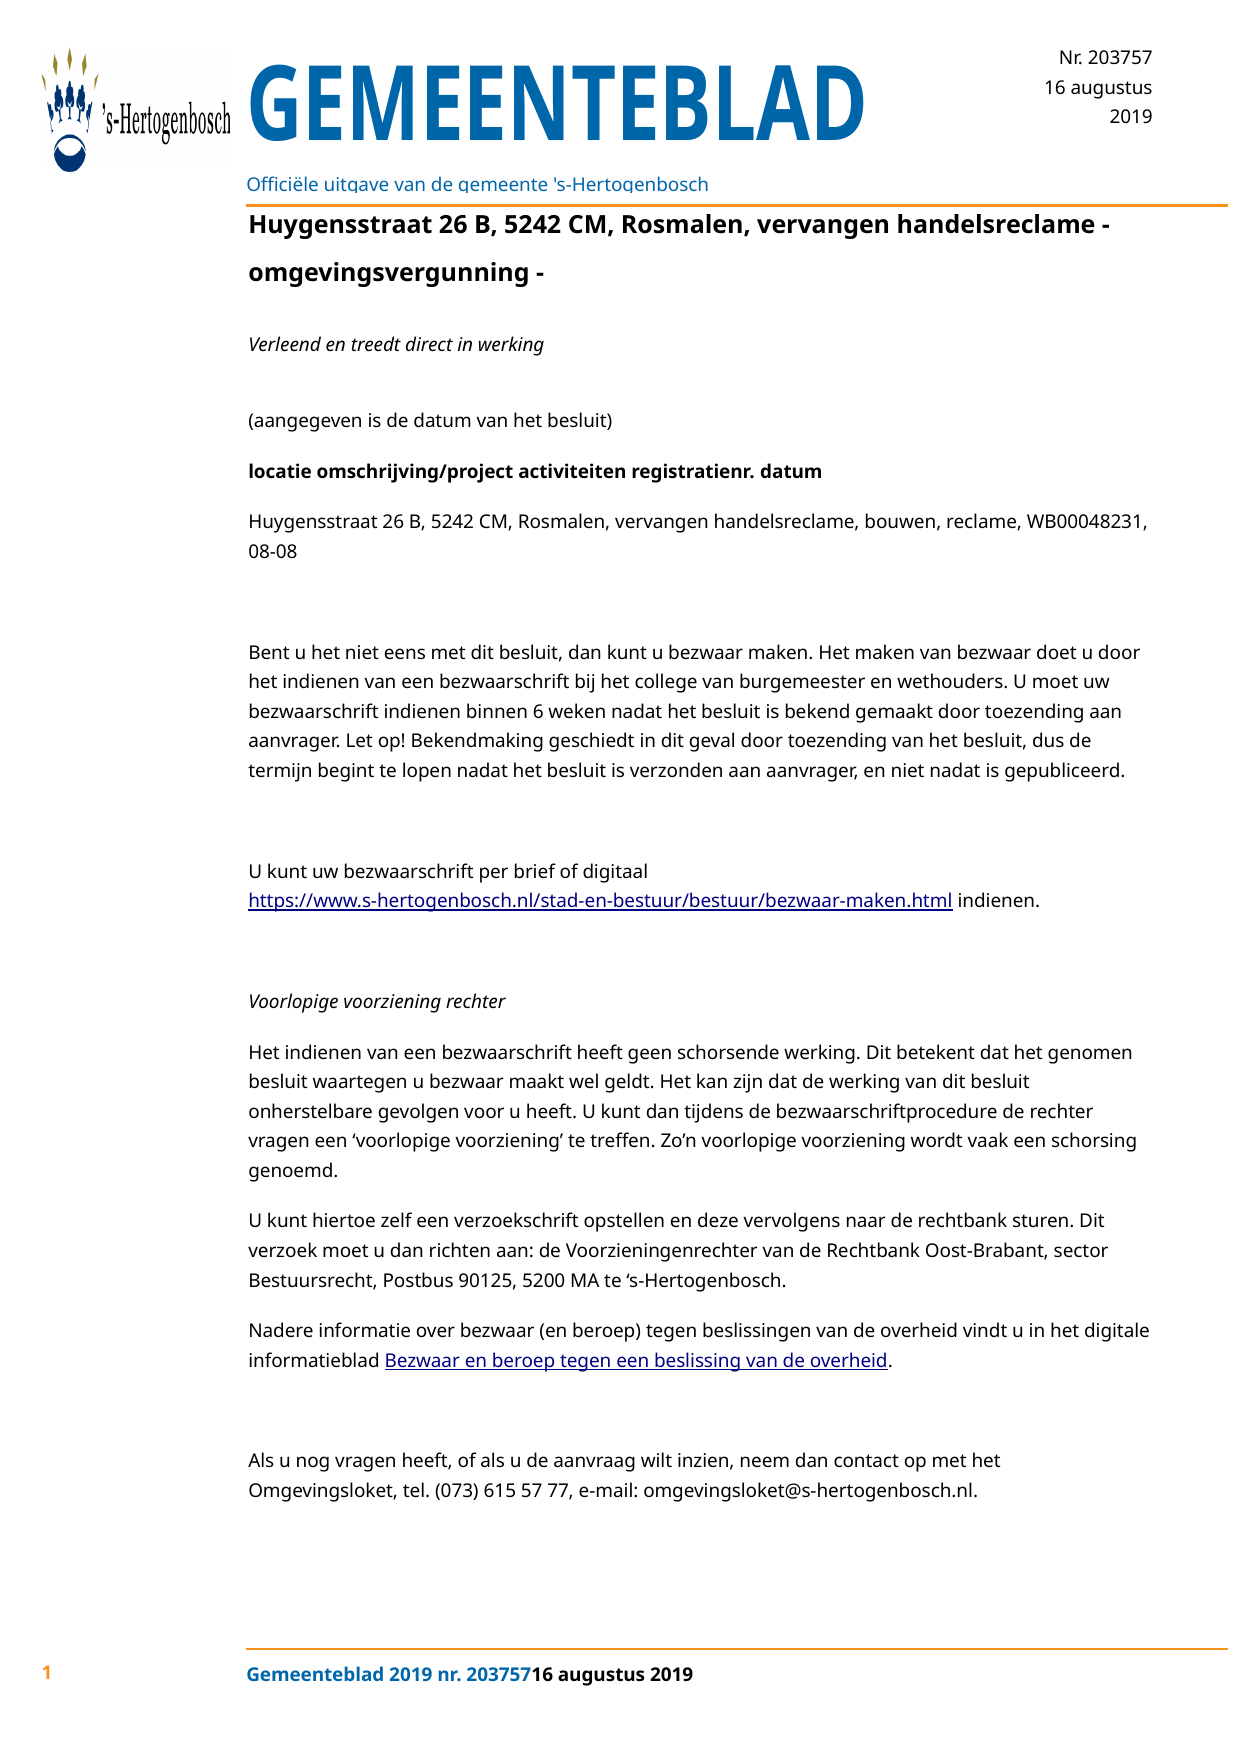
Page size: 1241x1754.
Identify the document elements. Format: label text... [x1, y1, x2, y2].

text Nadere informatie over bezwaar (en beroep) tegen beslissingen van de overheid vindt u in het digitale informatieblad Bezwaar en beroep tegen een beslissing van de overheid. [248, 1317, 1152, 1372]
text Voorlopige voorziening rechter [248, 988, 1152, 1014]
text Het indienen van een bezwaarschrift heeft geen schorsende werking. Dit betekent dat het genomen besluit waartegen u bezwaar maakt wel geldt. Het kan zijn dat de werking van dit besluit onherstelbare gevolgen voor u heeft. U kunt dan tijdens de bezwaarschriftprocedure de rechter vragen een ‘voorlopige voorziening’ te treffen. Zo’n voorlopige voorziening wordt vaak een schorsing genoemd. [248, 1039, 1152, 1183]
picture [41, 47, 231, 172]
text locatie omschrijving/project activiteiten registratienr. datum [248, 458, 1152, 484]
text Bent u het niet eens met dit besluit, dan kunt u bezwaar maken. Het maken van bezwaar doet u door het indienen van een bezwaarschrift bij het college van burgemeester en wethouders. U moet uw bezwaarschrift indienen binnen 6 weken nadat het besluit is bekend gemaakt door toezending aan aanvrager. Let op! Bekendmaking geschiedt in dit geval door toezending van het besluit, dus de termijn begint te lopen nadat het besluit is verzonden aan aanvrager, en niet nadat is gepubliceerd. [248, 639, 1152, 783]
text (aangegeven is de datum van het besluit) [248, 408, 1152, 433]
text Verleend en treedt direct in werking [248, 331, 1152, 357]
text Als u nog vragen heeft, of als u de aanvraag wilt inzien, neem dan contact op met het Omgevingsloket, tel. (073) 615 57 77, e-mail: omgevingsloket@s-hertogenbosch.nl. [248, 1448, 1152, 1503]
text U kunt hiertoe zelf een verzoekschrift opstellen en deze vervolgens naar de rechtbank sturen. Dit verzoek moet u dan richten aan: de Voorzieningenrechter van de Rechtbank Oost-Brabant, sector Bestuursrecht, Postbus 90125, 5200 MA te ‘s-Hertogenbosch. [248, 1208, 1152, 1292]
text Huygensstraat 26 B, 5242 CM, Rosmalen, vervangen handelsreclame - omgevingsvergunning - [248, 207, 1152, 288]
text U kunt uw bezwaarschrift per brief of digitaal https://www.s-hertogenbosch.nl/stad-en-bestuur/bestuur/bezwaar-maken.html indienen. [248, 858, 1152, 913]
text Huygensstraat 26 B, 5242 CM, Rosmalen, vervangen handelsreclame, bouwen, reclame, WB00048231, 08-08 [248, 508, 1152, 564]
